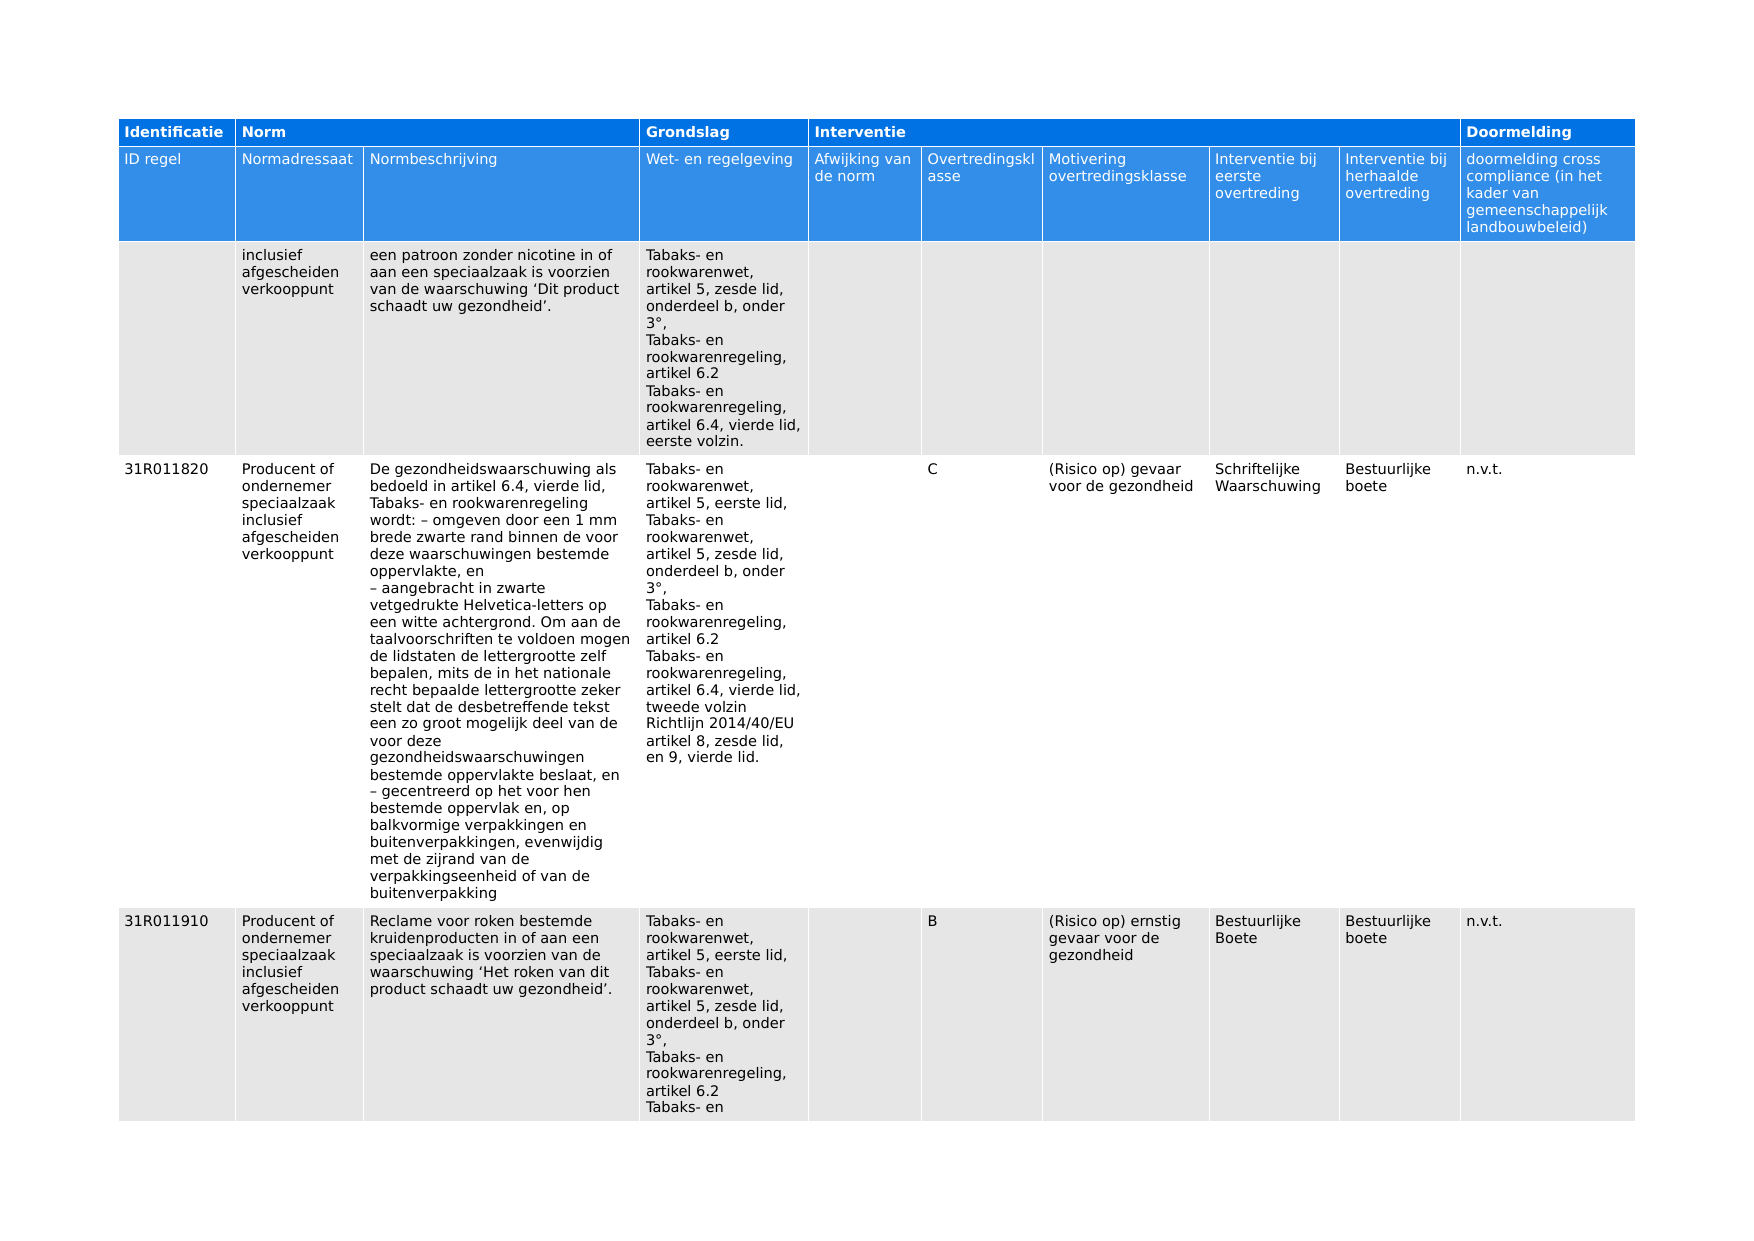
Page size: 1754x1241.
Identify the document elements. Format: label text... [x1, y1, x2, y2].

table_cell Tabaks- en rookwarenwet, artikel 5, zesde lid, onderdeel b, onder 3°, Tabaks- en rookwarenregeling, artikel 6.2 Tabaks- en rookwarenregeling, artikel 6.4, vierde lid, eerste volzin. [640, 242, 808, 455]
table_header Grondslag [640, 119, 808, 146]
table_cell [1043, 242, 1209, 455]
table_cell Interventie bij eerste overtreding [1210, 147, 1339, 241]
table_cell Motivering overtredingsklasse [1043, 147, 1209, 241]
table_cell 31R011820 [119, 456, 235, 907]
table_cell Normbeschrijving [364, 147, 639, 241]
table_cell 31R011910 [119, 908, 235, 1121]
table_header Identificatie [119, 119, 235, 146]
table_cell B [922, 908, 1042, 1121]
table_cell Afwijking van de norm [809, 147, 921, 241]
table_cell De gezondheidswaarschuwing als bedoeld in artikel 6.4, vierde lid, Tabaks- en rookwarenregeling wordt: – omgeven door een 1 mm brede zwarte rand binnen de voor deze waarschuwingen bestemde oppervlakte, en – aangebracht in zwarte vetgedrukte Helvetica-letters op een witte achtergrond. Om aan de taalvoorschriften te voldoen mogen de lidstaten de lettergrootte zelf bepalen, mits de in het nationale recht bepaalde lettergrootte zeker stelt dat de desbetreffende tekst een zo groot mogelijk deel van de voor deze gezondheidswaarschuwingen bestemde oppervlakte beslaat, en – gecentreerd op het voor hen bestemde oppervlak en, op balkvormige verpakkingen en buitenverpakkingen, evenwijdig met de zijrand van de verpakkingseenheid of van de buitenverpakking [364, 456, 639, 907]
table_cell Tabaks- en rookwarenwet, artikel 5, eerste lid, Tabaks- en rookwarenwet, artikel 5, zesde lid, onderdeel b, onder 3°, Tabaks- en rookwarenregeling, artikel 6.2 Tabaks- en rookwarenregeling, artikel 6.4, vierde lid, tweede volzin Richtlijn 2014/40/EU artikel 8, zesde lid, en 9, vierde lid. [640, 456, 808, 907]
table_header Interventie [809, 119, 1460, 146]
table_cell een patroon zonder nicotine in of aan een speciaalzaak is voorzien van de waarschuwing ‘Dit product schaadt uw gezondheid’. [364, 242, 639, 455]
table_cell n.v.t. [1461, 456, 1635, 907]
table_cell [922, 242, 1042, 455]
table_header Doormelding [1461, 119, 1635, 146]
table_cell Interventie bij herhaalde overtreding [1340, 147, 1460, 241]
table_cell Bestuurlijke boete [1340, 456, 1460, 907]
table_cell [809, 908, 921, 1121]
table_cell Producent of ondernemer speciaalzaak inclusief afgescheiden verkooppunt [236, 908, 363, 1121]
table_cell Tabaks- en rookwarenwet, artikel 5, eerste lid, Tabaks- en rookwarenwet, artikel 5, zesde lid, onderdeel b, onder 3°, Tabaks- en rookwarenregeling, artikel 6.2 Tabaks- en [640, 908, 808, 1121]
table_cell Schriftelijke Waarschuwing [1210, 456, 1339, 907]
table_header Norm [236, 119, 639, 146]
table_cell [809, 456, 921, 907]
table_cell Producent of ondernemer speciaalzaak inclusief afgescheiden verkooppunt [236, 456, 363, 907]
table_cell ID regel [119, 147, 235, 241]
table_cell n.v.t. [1461, 908, 1635, 1121]
table_cell Bestuurlijke Boete [1210, 908, 1339, 1121]
table_cell C [922, 456, 1042, 907]
table_cell [809, 242, 921, 455]
table_cell doormelding cross compliance (in het kader van gemeenschappelijk landbouwbeleid) [1461, 147, 1635, 241]
table_cell inclusief afgescheiden verkooppunt [236, 242, 363, 455]
table_cell Reclame voor roken bestemde kruidenproducten in of aan een speciaalzaak is voorzien van de waarschuwing ‘Het roken van dit product schaadt uw gezondheid’. [364, 908, 639, 1121]
table_cell Overtredingsklasse [922, 147, 1042, 241]
table_cell Wet- en regelgeving [640, 147, 808, 241]
table_cell (Risico op) ernstig gevaar voor de gezondheid [1043, 908, 1209, 1121]
table_cell [119, 242, 235, 455]
table_cell Normadressaat [236, 147, 363, 241]
table_cell Bestuurlijke boete [1340, 908, 1460, 1121]
table_cell [1210, 242, 1339, 455]
table_cell (Risico op) gevaar voor de gezondheid [1043, 456, 1209, 907]
table_cell [1340, 242, 1460, 455]
table_cell [1461, 242, 1635, 455]
